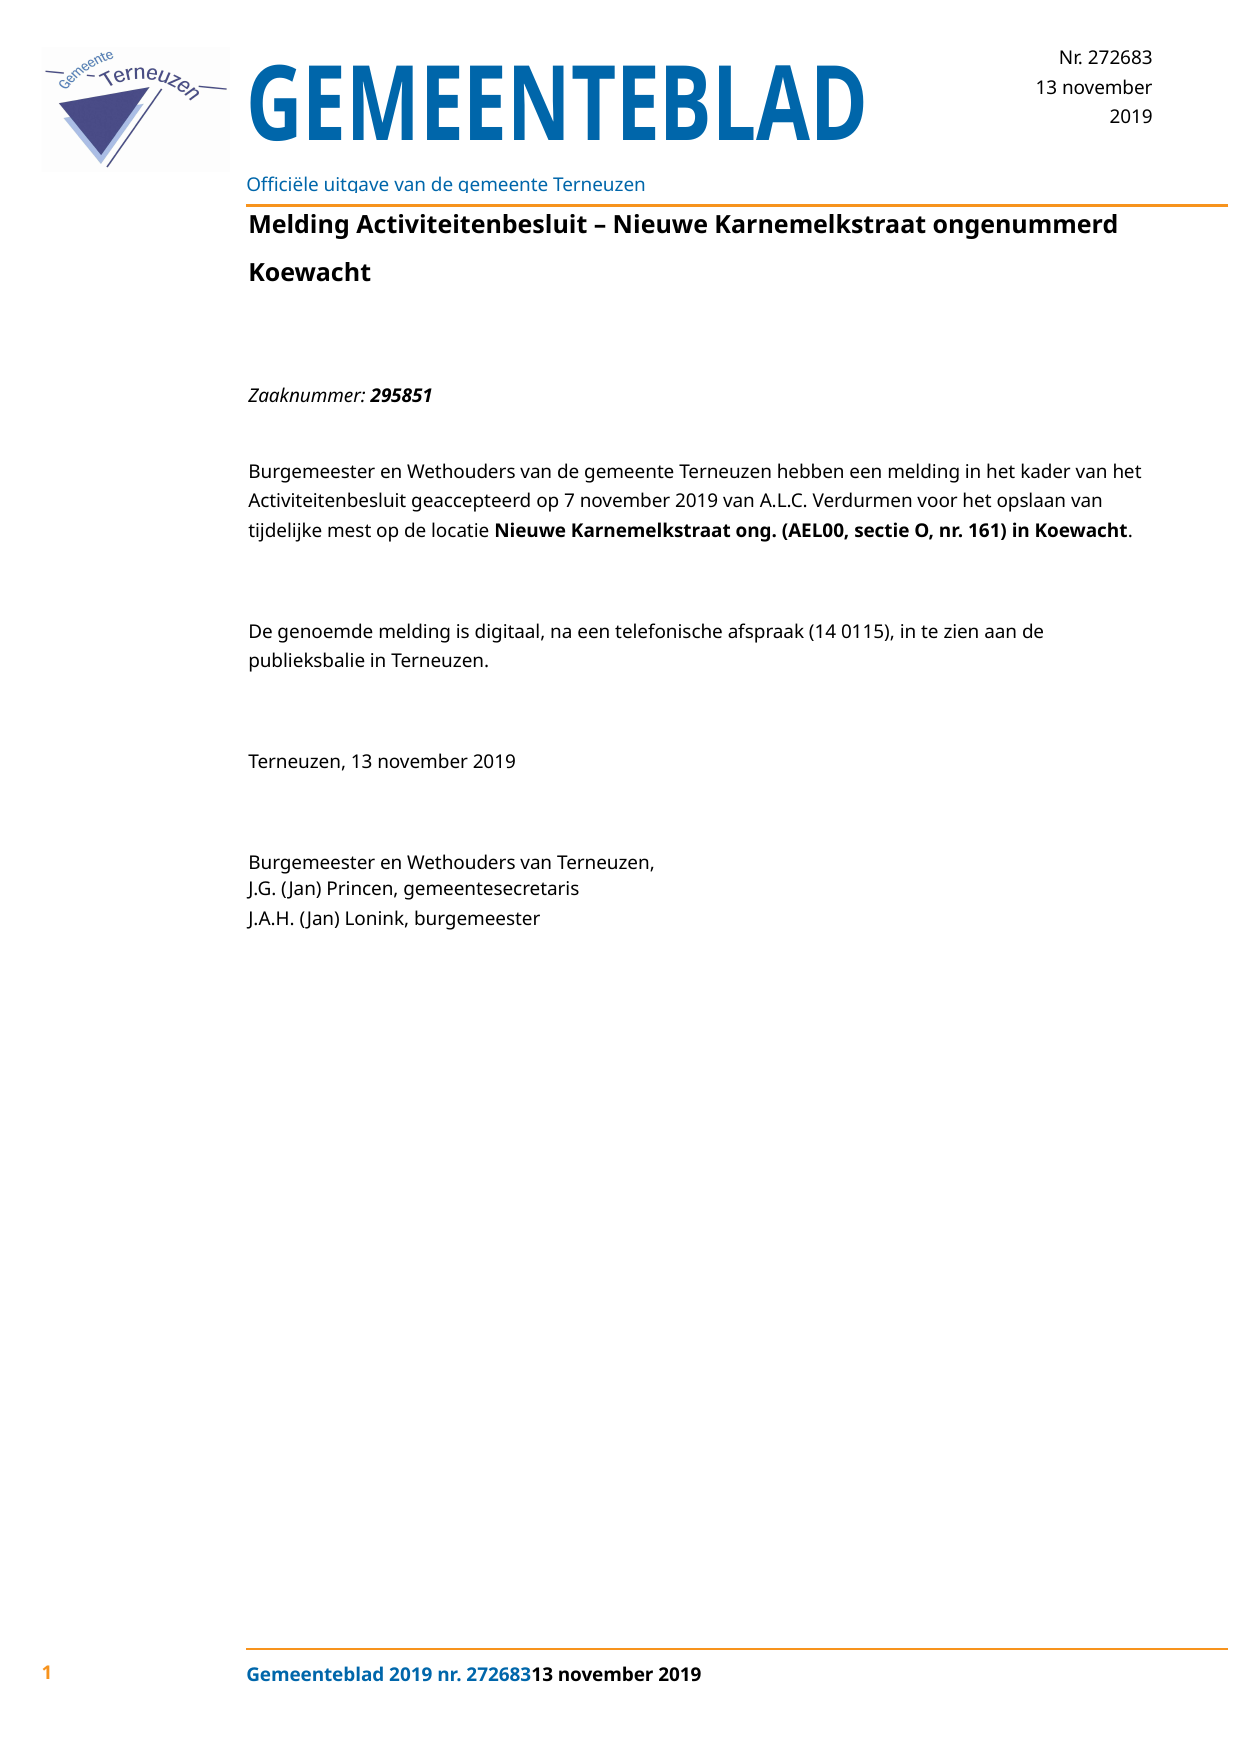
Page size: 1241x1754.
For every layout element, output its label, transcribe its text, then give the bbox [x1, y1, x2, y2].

table_cell J.G. (Jan) Princen, gemeentesecretaris J.A.H. (Jan) Lonink, burgemeester [248, 875, 700, 930]
table_cell [700, 875, 1152, 930]
table_header Burgemeester en Wethouders van Terneuzen, [248, 849, 1152, 875]
text Terneuzen, 13 november 2019 [248, 748, 1152, 774]
picture [41, 47, 231, 172]
table_cell [248, 930, 1152, 956]
text Burgemeester en Wethouders van de gemeente Terneuzen hebben een melding in het kader van het Activiteitenbesluit geaccepteerd op 7 november 2019 van A.L.C. Verdurmen voor het opslaan van tijdelijke mest op de locatie Nieuwe Karnemelkstraat ong. (AEL00, sectie O, nr. 161) in Koewacht. [248, 458, 1152, 543]
text Zaaknummer: 295851 [248, 382, 1152, 408]
text Melding Activiteitenbesluit – Nieuwe Karnemelkstraat ongenummerd Koewacht [248, 207, 1152, 288]
table_cell [248, 956, 700, 982]
text De genoemde melding is digitaal, na een telefonische afspraak (14 0115), in te zien aan de publieksbalie in Terneuzen. [248, 618, 1152, 673]
table_cell [700, 956, 1152, 982]
